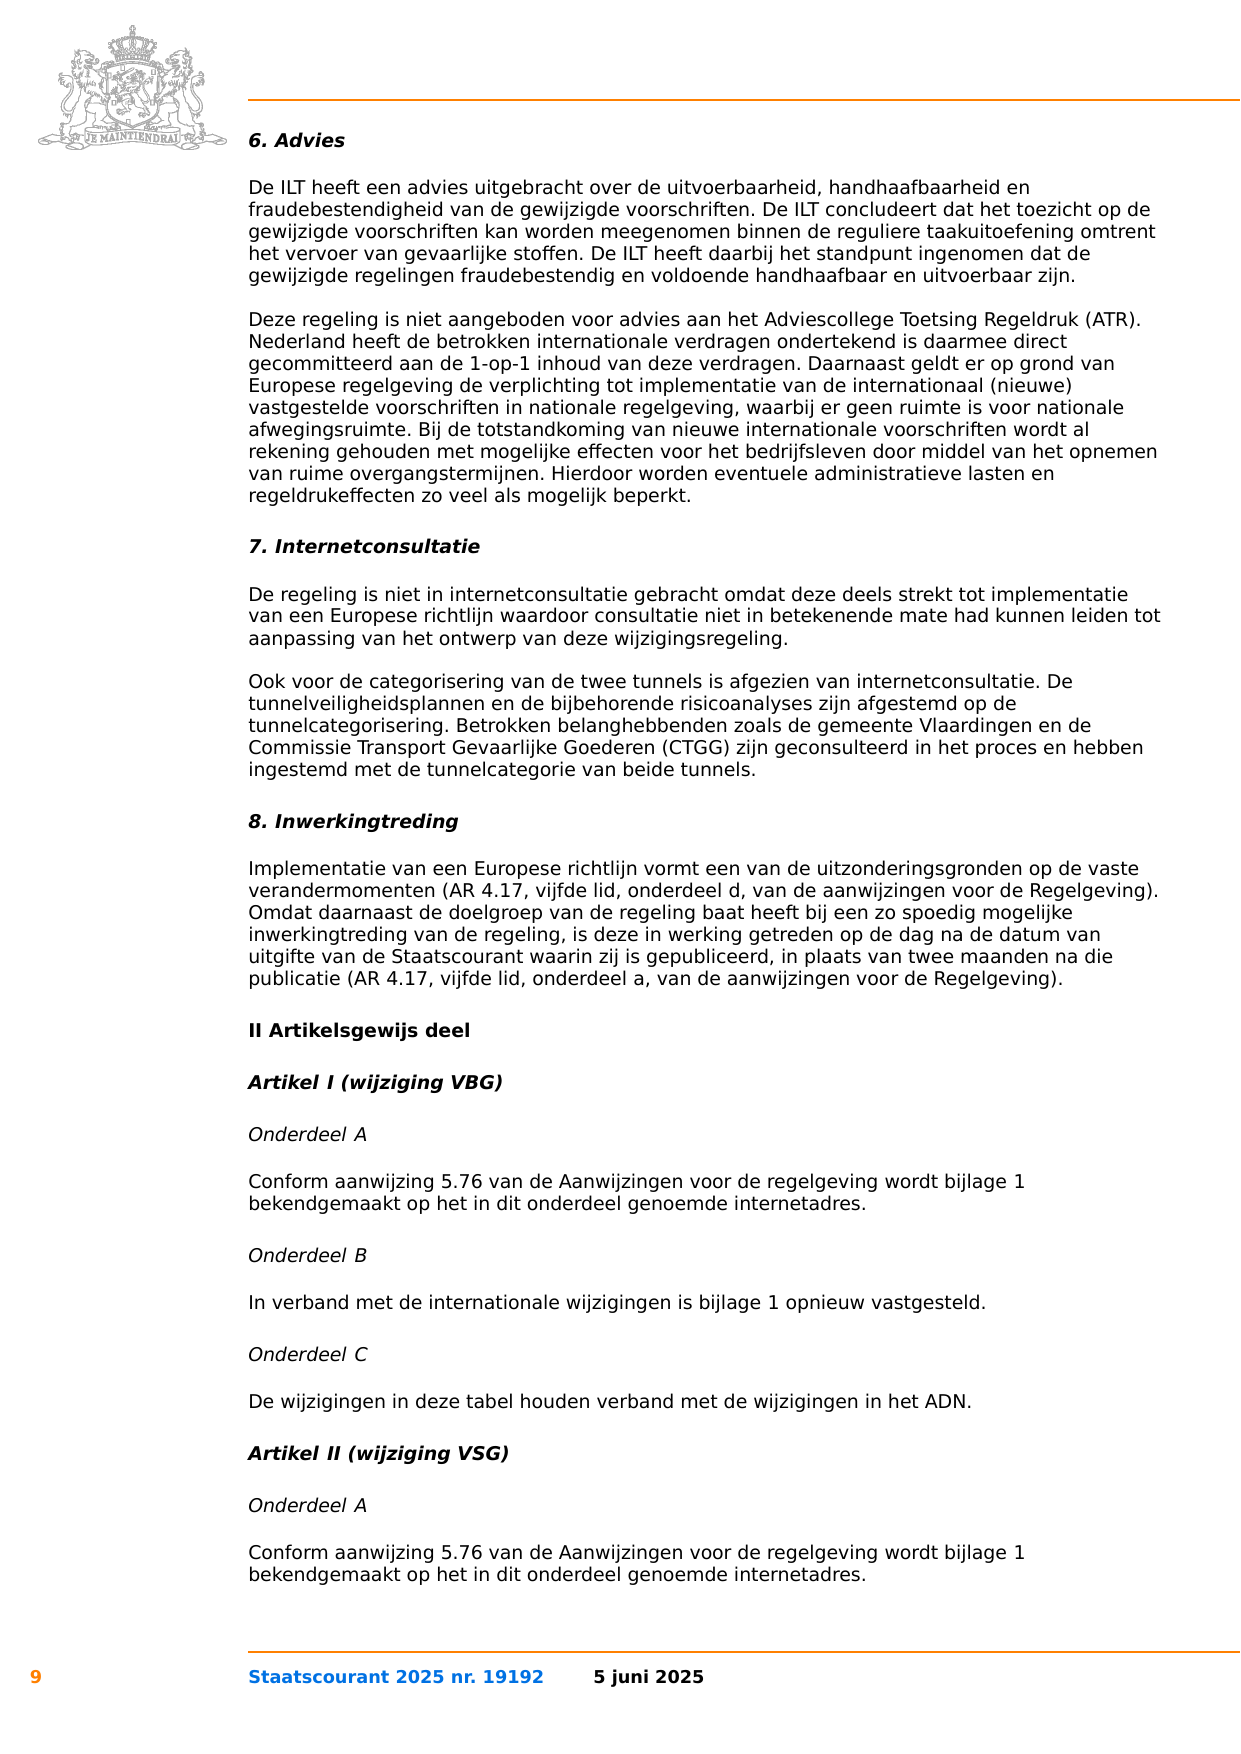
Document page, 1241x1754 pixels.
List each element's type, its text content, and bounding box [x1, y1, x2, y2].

text Deze regeling is niet aangeboden voor advies aan het Adviescollege Toetsing Regeldruk (ATR). Nederland heeft de betrokken internationale verdragen ondertekend is daarmee direct gecommitteerd aan de 1-op-1 inhoud van deze verdragen. Daarnaast geldt er op grond van Europese regelgeving de verplichting tot implementatie van de internationaal (nieuwe) vastgestelde voorschriften in nationale regelgeving, waarbij er geen ruimte is voor nationale afwegingsruimte. Bij de totstandkoming van nieuwe internationale voorschriften wordt al rekening gehouden met mogelijke effecten voor het bedrijfsleven door middel van het opnemen van ruime overgangstermijnen. Hierdoor worden eventuele administratieve lasten en regeldrukeffecten zo veel als mogelijk beperkt. [248, 309, 1163, 506]
text De regeling is niet in internetconsultatie gebracht omdat deze deels strekt tot implementatie van een Europese richtlijn waardoor consultatie niet in betekenende mate had kunnen leiden tot aanpassing van het ontwerp van deze wijzigingsregeling. [248, 583, 1163, 649]
text Ook voor de categorisering van de twee tunnels is afgezien van internetconsultatie. De tunnelveiligheidsplannen en de bijbehorende risicoanalyses zijn afgestemd op de tunnelcategorisering. Betrokken belanghebbenden zoals de gemeente Vlaardingen en de Commissie Transport Gevaarlijke Goederen (CTGG) zijn geconsulteerd in het proces en hebben ingestemd met de tunnelcategorie van beide tunnels. [248, 671, 1163, 781]
text Conform aanwijzing 5.76 van de Aanwijzingen voor de regelgeving wordt bijlage 1 bekendgemaakt op het in dit onderdeel genoemde internetadres. [248, 1542, 1163, 1586]
subtitle 8. Inwerkingtreding [248, 811, 1163, 833]
subtitle 7. Internetconsultatie [248, 536, 1163, 558]
subtitle Artikel II (wijziging VSG) [248, 1443, 1163, 1465]
subtitle Onderdeel A [248, 1124, 1163, 1146]
text De ILT heeft een advies uitgebracht over de uitvoerbaarheid, handhaafbaarheid en fraudebestendigheid van de gewijzigde voorschriften. De ILT concludeert dat het toezicht op de gewijzigde voorschriften kan worden meegenomen binnen de reguliere taakuitoefening omtrent het vervoer van gevaarlijke stoffen. De ILT heeft daarbij het standpunt ingenomen dat de gewijzigde regelingen fraudebestendig en voldoende handhaafbaar en uitvoerbaar zijn. [248, 177, 1163, 287]
subtitle Onderdeel A [248, 1495, 1163, 1517]
picture [38, 25, 227, 150]
subtitle Onderdeel B [248, 1245, 1163, 1267]
text In verband met de internationale wijzigingen is bijlage 1 opnieuw vastgesteld. [248, 1292, 1163, 1314]
subtitle Onderdeel C [248, 1344, 1163, 1366]
text Conform aanwijzing 5.76 van de Aanwijzingen voor de regelgeving wordt bijlage 1 bekendgemaakt op het in dit onderdeel genoemde internetadres. [248, 1171, 1163, 1215]
text De wijzigingen in deze tabel houden verband met de wijzigingen in het ADN. [248, 1391, 1163, 1413]
subtitle Artikel I (wijziging VBG) [248, 1072, 1163, 1094]
subtitle II Artikelsgewijs deel [248, 1020, 1163, 1042]
subtitle 6. Advies [248, 130, 1163, 152]
text Implementatie van een Europese richtlijn vormt een van de uitzonderingsgronden op de vaste verandermomenten (AR 4.17, vijfde lid, onderdeel d, van de aanwijzingen voor de Regelgeving). Omdat daarnaast de doelgroep van de regeling baat heeft bij een zo spoedig mogelijke inwerkingtreding van de regeling, is deze in werking getreden op de dag na de datum van uitgifte van de Staatscourant waarin zij is gepubliceerd, in plaats van twee maanden na die publicatie (AR 4.17, vijfde lid, onderdeel a, van de aanwijzingen voor de Regelgeving). [248, 858, 1163, 990]
